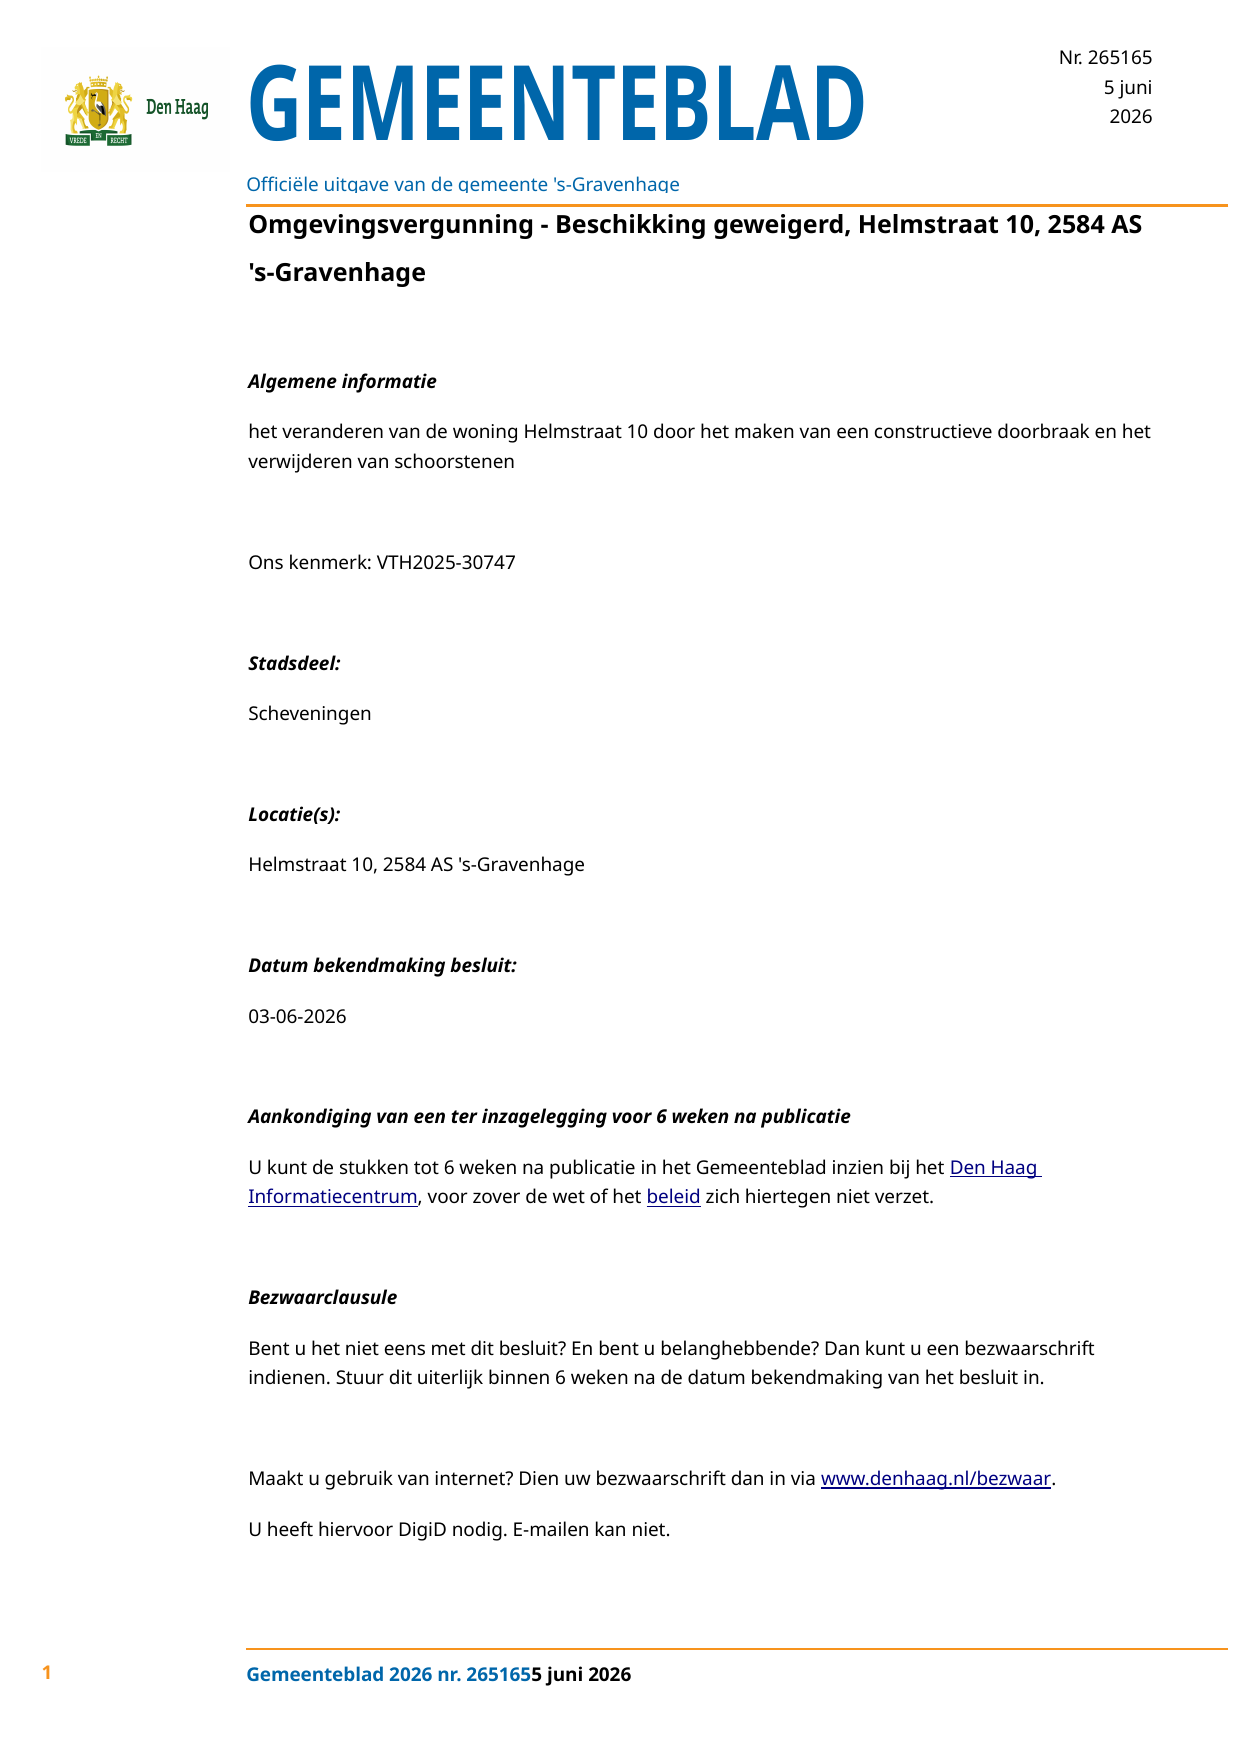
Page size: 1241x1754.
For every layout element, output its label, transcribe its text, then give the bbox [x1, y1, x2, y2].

text Locatie(s): [248, 801, 1152, 827]
text het veranderen van de woning Helmstraat 10 door het maken van een constructieve doorbraak en het verwijderen van schoorstenen [248, 419, 1152, 474]
text Helmstraat 10, 2584 AS 's-Gravenhage [248, 852, 1152, 877]
picture [41, 47, 231, 172]
text Scheveningen [248, 700, 1152, 726]
text 03-06-2026 [248, 1003, 1152, 1029]
text Algemene informatie [248, 368, 1152, 394]
text Bent u het niet eens met dit besluit? En bent u belanghebbende? Dan kunt u een bezwaarschrift indienen. Stuur dit uiterlijk binnen 6 weken na de datum bekendmaking van het besluit in. [248, 1335, 1152, 1390]
text Stadsdeel: [248, 650, 1152, 676]
text Datum bekendmaking besluit: [248, 952, 1152, 978]
text Ons kenmerk: VTH2025-30747 [248, 549, 1152, 575]
text U heeft hiervoor DigiD nodig. E-mailen kan niet. [248, 1516, 1152, 1542]
text Omgevingsvergunning - Beschikking geweigerd, Helmstraat 10, 2584 AS 's-Gravenhage [248, 207, 1152, 288]
text U kunt de stukken tot 6 weken na publicatie in het Gemeenteblad inzien bij het Den Haag Informatiecentrum, voor zover de wet of het beleid zich hiertegen niet verzet. [248, 1154, 1152, 1209]
text Aankondiging van een ter inzagelegging voor 6 weken na publicatie [248, 1104, 1152, 1129]
text Bezwaarclausule [248, 1284, 1152, 1310]
text Maakt u gebruik van internet? Dien uw bezwaarschrift dan in via www.denhaag.nl/bezwaar. [248, 1465, 1152, 1491]
